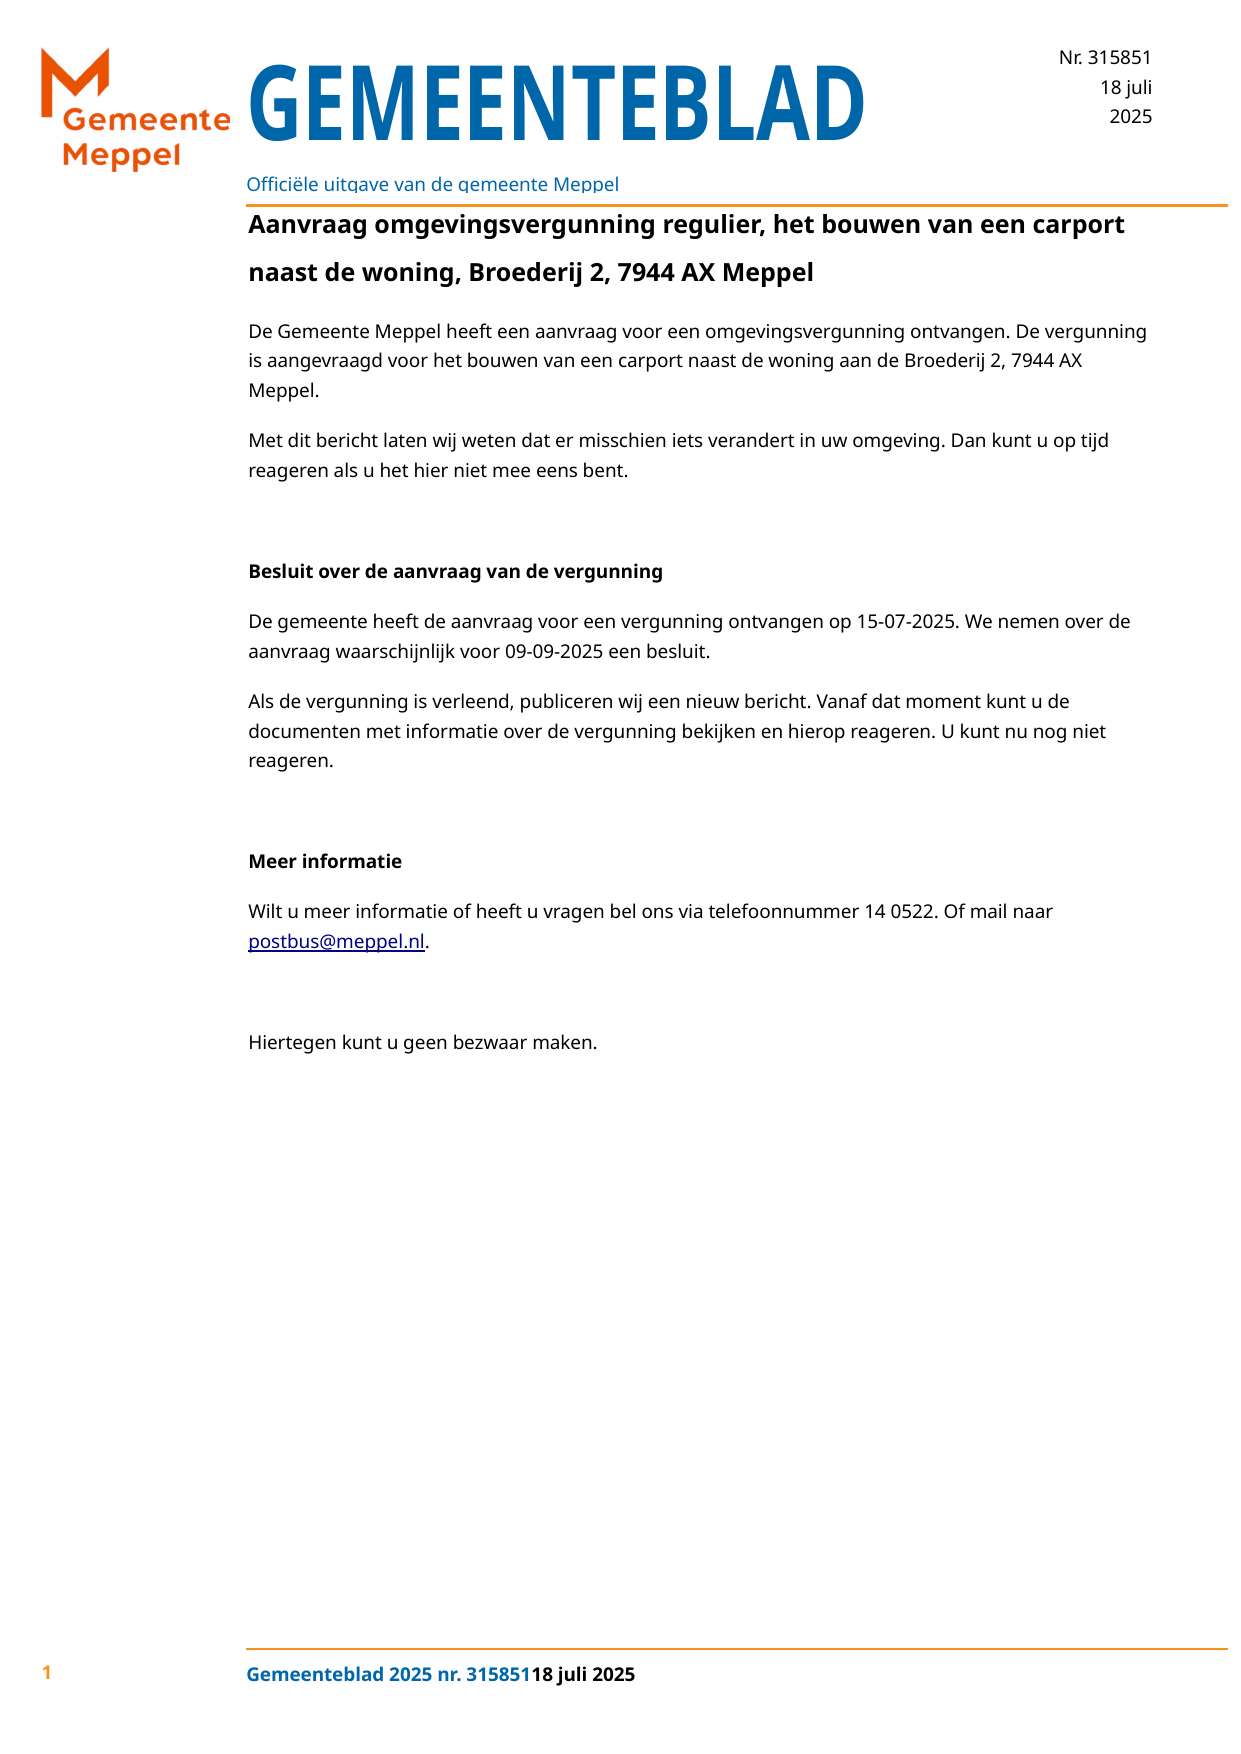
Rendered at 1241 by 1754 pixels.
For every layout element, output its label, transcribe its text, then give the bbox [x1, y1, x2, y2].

text Meer informatie [248, 848, 1152, 874]
text De gemeente heeft de aanvraag voor een vergunning ontvangen op 15-07-2025. We nemen over de aanvraag waarschijnlijk voor 09-09-2025 een besluit. [248, 608, 1152, 664]
text Als de vergunning is verleend, publiceren wij een nieuw bericht. Vanaf dat moment kunt u de documenten met informatie over de vergunning bekijken en hierop reageren. U kunt nu nog niet reageren. [248, 688, 1152, 773]
text Wilt u meer informatie of heeft u vragen bel ons via telefoonnummer 14 0522. Of mail naar postbus@meppel.nl. [248, 899, 1152, 954]
text Aanvraag omgevingsvergunning regulier, het bouwen van een carport naast de woning, Broederij 2, 7944 AX Meppel [248, 207, 1152, 288]
picture [41, 47, 231, 172]
text Besluit over de aanvraag van de vergunning [248, 558, 1152, 584]
text Met dit bericht laten wij weten dat er misschien iets verandert in uw omgeving. Dan kunt u op tijd reageren als u het hier niet mee eens bent. [248, 427, 1152, 483]
text Hiertegen kunt u geen bezwaar maken. [248, 1029, 1152, 1055]
text De Gemeente Meppel heeft een aanvraag voor een omgevingsvergunning ontvangen. De vergunning is aangevraagd voor het bouwen van een carport naast de woning aan de Broederij 2, 7944 AX Meppel. [248, 318, 1152, 403]
